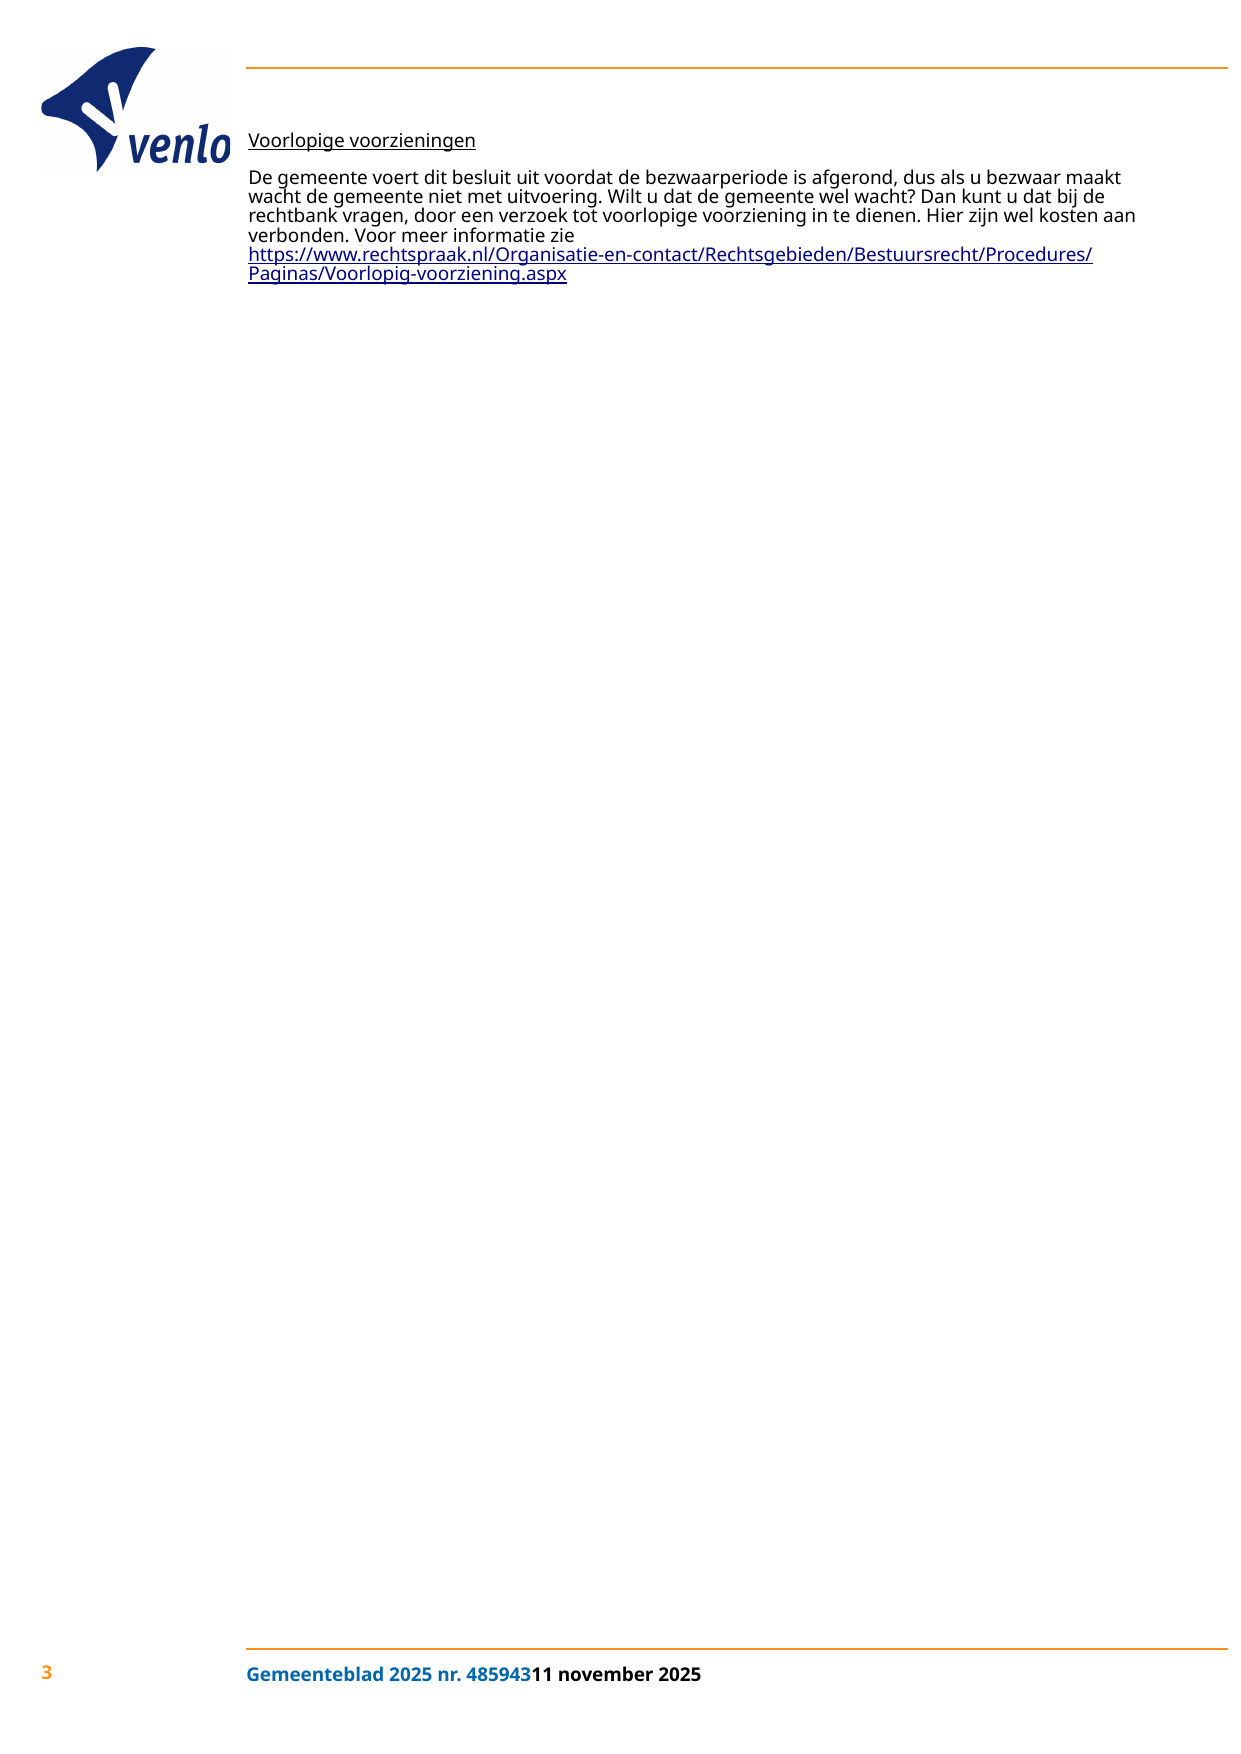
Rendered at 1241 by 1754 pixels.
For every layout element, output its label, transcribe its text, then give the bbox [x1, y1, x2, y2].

picture [41, 47, 231, 172]
text Voorlopige voorzieningen [248, 132, 1152, 151]
text De gemeente voert dit besluit uit voordat de bezwaarperiode is afgerond, dus als u bezwaar maakt wacht de gemeente niet met uitvoering. Wilt u dat de gemeente wel wacht? Dan kunt u dat bij de rechtbank vragen, door een verzoek tot voorlopige voorziening in te dienen. Hier zijn wel kosten aan verbonden. Voor meer informatie zie https://www.rechtspraak.nl/Organisatie-en-contact/Rechtsgebieden/Bestuursrecht/Procedures/Paginas/Voorlopig-voorziening.aspx [248, 169, 1152, 284]
